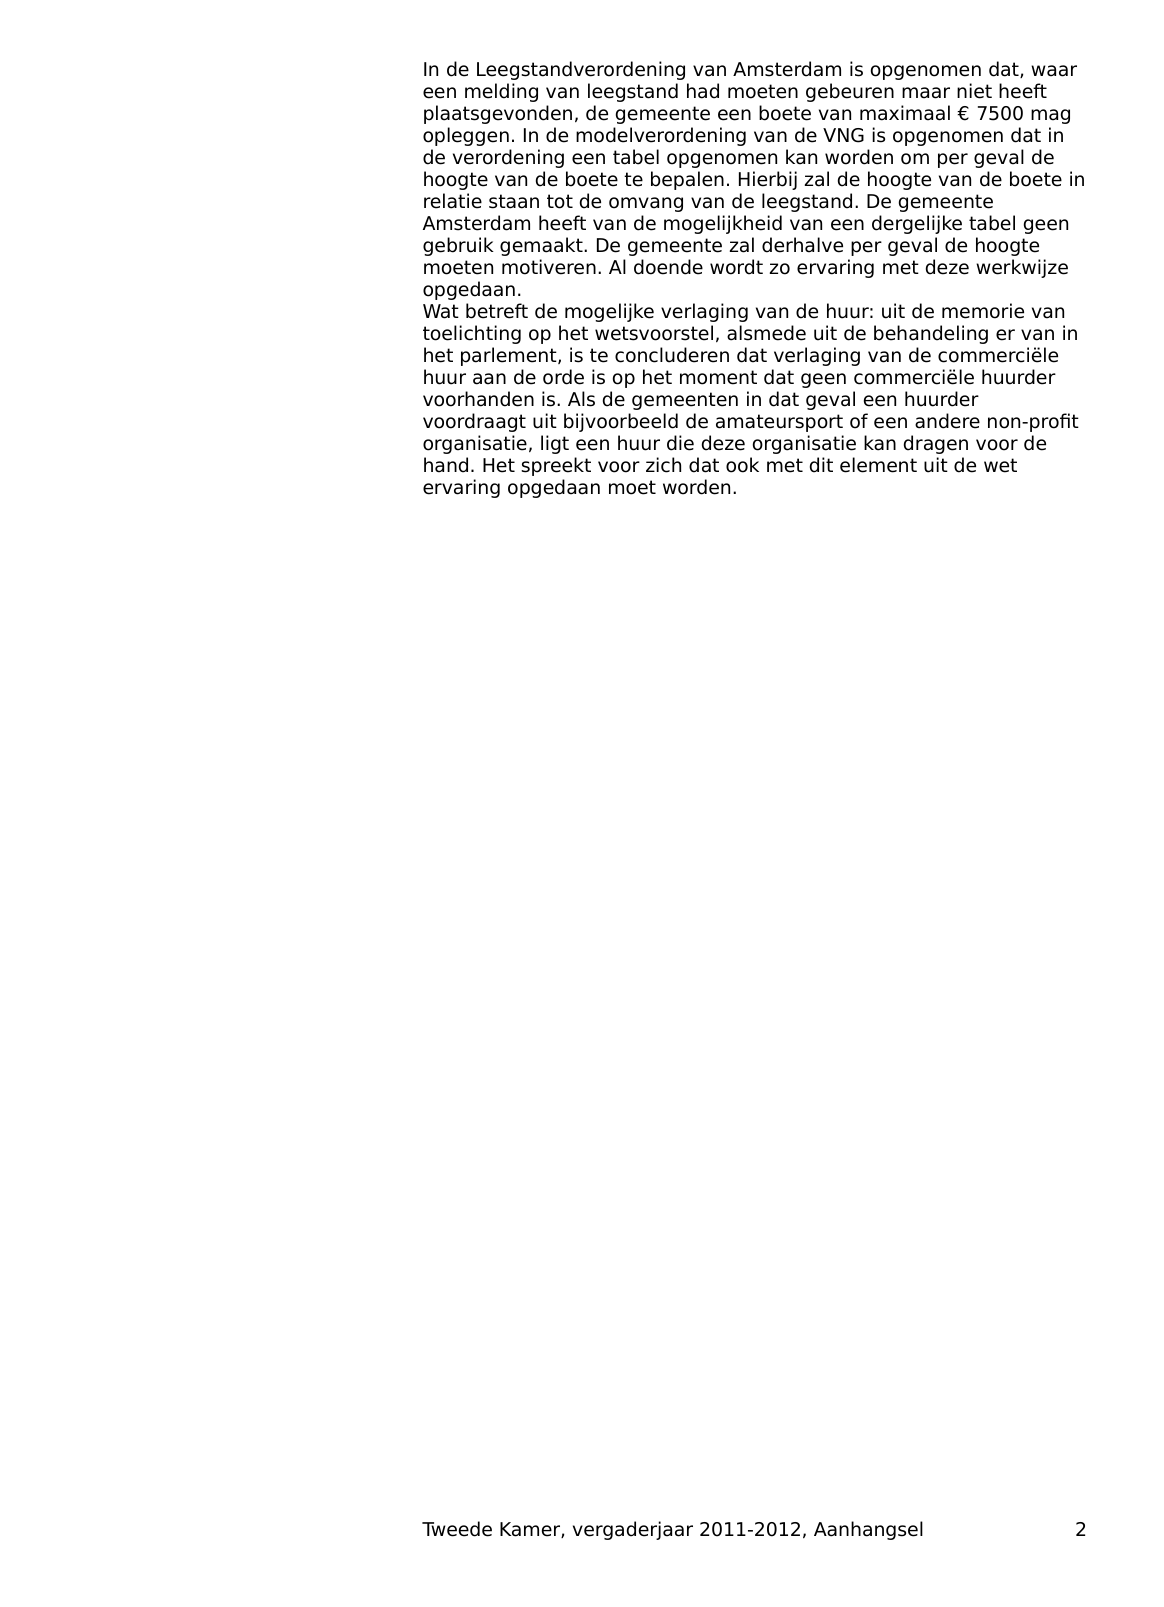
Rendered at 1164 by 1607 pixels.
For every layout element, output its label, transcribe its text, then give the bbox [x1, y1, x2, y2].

text In de Leegstandverordening van Amsterdam is opgenomen dat, waar een melding van leegstand had moeten gebeuren maar niet heeft plaatsgevonden, de gemeente een boete van maximaal € 7500 mag opleggen. In de modelverordening van de VNG is opgenomen dat in de verordening een tabel opgenomen kan worden om per geval de hoogte van de boete te bepalen. Hierbij zal de hoogte van de boete in relatie staan tot de omvang van de leegstand. De gemeente Amsterdam heeft van de mogelijkheid van een dergelijke tabel geen gebruik gemaakt. De gemeente zal derhalve per geval de hoogte moeten motiveren. Al doende wordt zo ervaring met deze werkwijze opgedaan. [422, 59, 1087, 301]
text Wat betreft de mogelijke verlaging van de huur: uit de memorie van toelichting op het wetsvoorstel, alsmede uit de behandeling er van in het parlement, is te concluderen dat verlaging van de commerciële huur aan de orde is op het moment dat geen commerciële huurder voorhanden is. Als de gemeenten in dat geval een huurder voordraagt uit bijvoorbeeld de amateursport of een andere non-profit organisatie, ligt een huur die deze organisatie kan dragen voor de hand. Het spreekt voor zich dat ook met dit element uit de wet ervaring opgedaan moet worden. [422, 301, 1087, 499]
